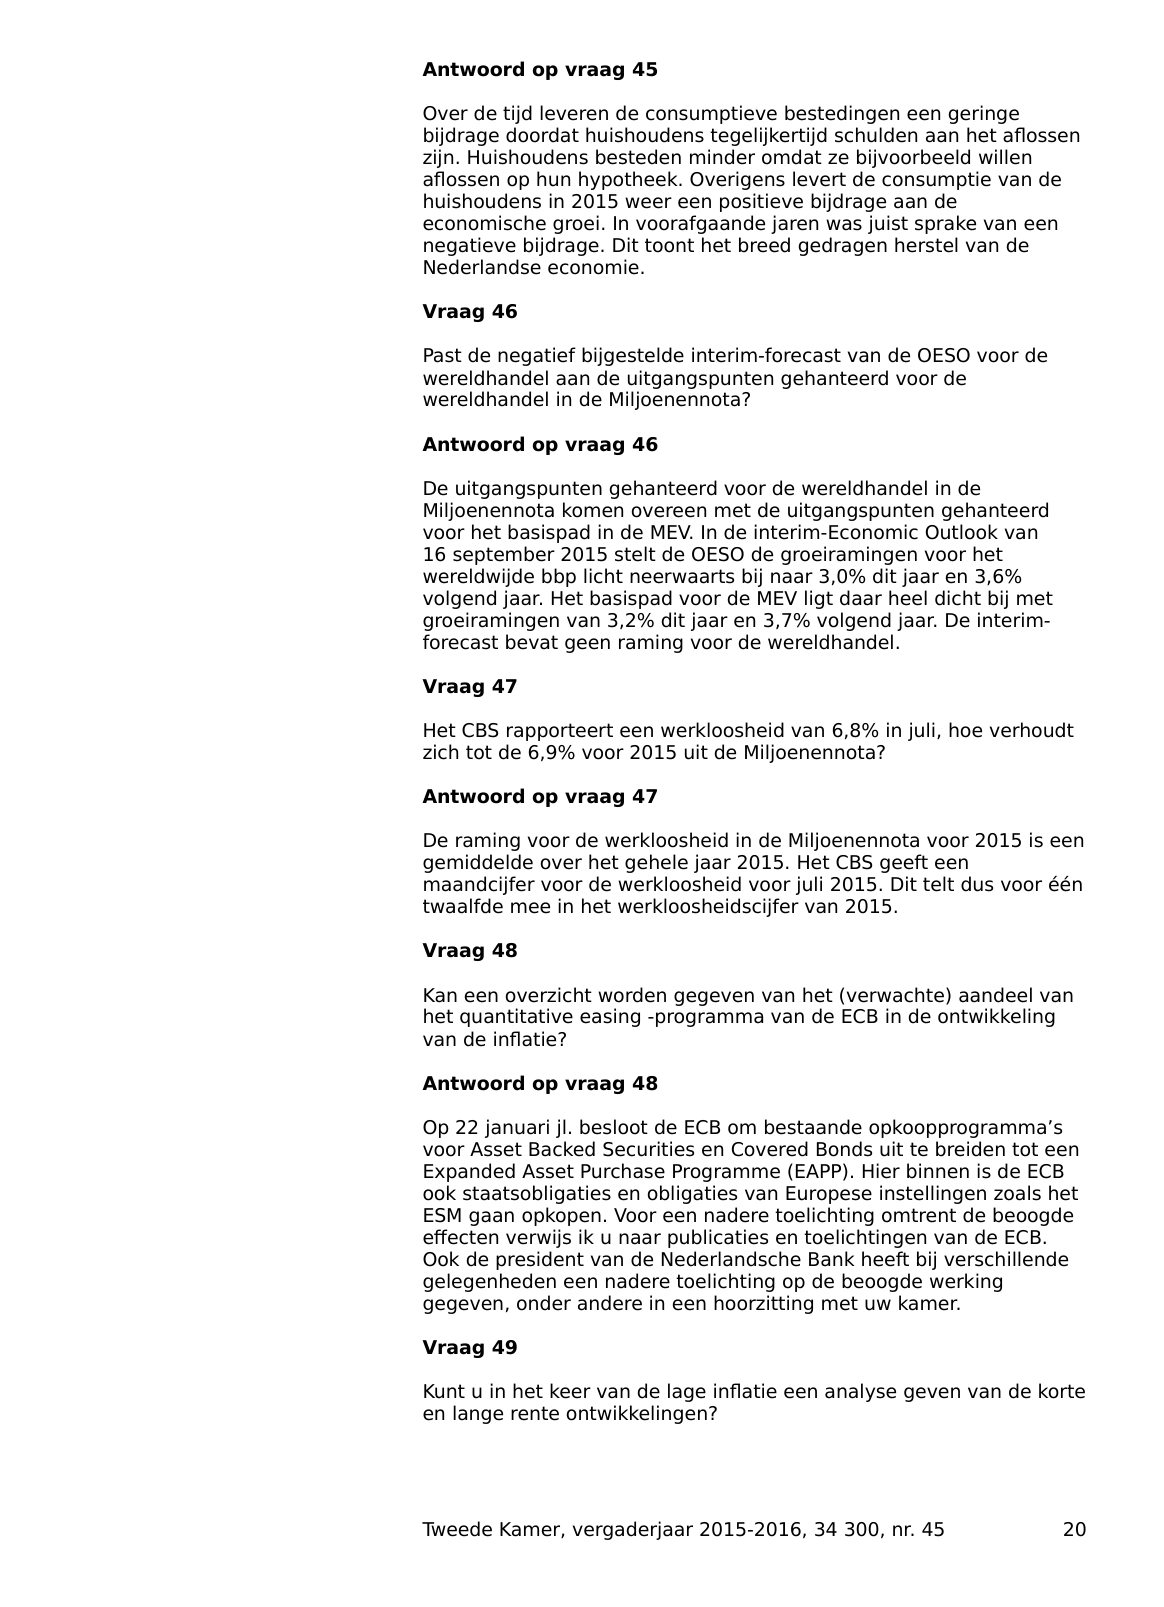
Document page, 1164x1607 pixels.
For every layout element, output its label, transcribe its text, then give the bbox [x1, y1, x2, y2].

text Over de tijd leveren de consumptieve bestedingen een geringe bijdrage doordat huishoudens tegelijkertijd schulden aan het aflossen zijn. Huishoudens besteden minder omdat ze bijvoorbeeld willen aflossen op hun hypotheek. Overigens levert de consumptie van de huishoudens in 2015 weer een positieve bijdrage aan de economische groei. In voorafgaande jaren was juist sprake van een negatieve bijdrage. Dit toont het breed gedragen herstel van de Nederlandse economie. [422, 103, 1087, 279]
subtitle Vraag 49 [422, 1337, 1087, 1359]
text Kan een overzicht worden gegeven van het (verwachte) aandeel van het quantitative easing -programma van de ECB in de ontwikkeling van de inflatie? [422, 984, 1087, 1050]
subtitle Antwoord op vraag 48 [422, 1073, 1087, 1094]
subtitle Antwoord op vraag 47 [422, 786, 1087, 808]
subtitle Antwoord op vraag 45 [422, 59, 1087, 81]
text De uitgangspunten gehanteerd voor de wereldhandel in de Miljoenennota komen overeen met de uitgangspunten gehanteerd voor het basispad in de MEV. In de interim-Economic Outlook van 16 september 2015 stelt de OESO de groeiramingen voor het wereldwijde bbp licht neerwaarts bij naar 3,0% dit jaar en 3,6% volgend jaar. Het basispad voor de MEV ligt daar heel dicht bij met groeiramingen van 3,2% dit jaar en 3,7% volgend jaar. De interim-forecast bevat geen raming voor de wereldhandel. [422, 478, 1087, 653]
text De raming voor de werkloosheid in de Miljoenennota voor 2015 is een gemiddelde over het gehele jaar 2015. Het CBS geeft een maandcijfer voor de werkloosheid voor juli 2015. Dit telt dus voor één twaalfde mee in het werkloosheidscijfer van 2015. [422, 830, 1087, 918]
text Past de negatief bijgestelde interim-forecast van de OESO voor de wereldhandel aan de uitgangspunten gehanteerd voor de wereldhandel in de Miljoenennota? [422, 345, 1087, 411]
text Kunt u in het keer van de lage inflatie een analyse geven van de korte en lange rente ontwikkelingen? [422, 1381, 1087, 1425]
text Op 22 januari jl. besloot de ECB om bestaande opkoopprogramma’s voor Asset Backed Securities en Covered Bonds uit te breiden tot een Expanded Asset Purchase Programme (EAPP). Hier binnen is de ECB ook staatsobligaties en obligaties van Europese instellingen zoals het ESM gaan opkopen. Voor een nadere toelichting omtrent de beoogde effecten verwijs ik u naar publicaties en toelichtingen van de ECB. Ook de president van de Nederlandsche Bank heeft bij verschillende gelegenheden een nadere toelichting op de beoogde werking gegeven, onder andere in een hoorzitting met uw kamer. [422, 1117, 1087, 1314]
text Het CBS rapporteert een werkloosheid van 6,8% in juli, hoe verhoudt zich tot de 6,9% voor 2015 uit de Miljoenennota? [422, 720, 1087, 764]
subtitle Vraag 48 [422, 940, 1087, 962]
subtitle Vraag 47 [422, 676, 1087, 698]
subtitle Vraag 46 [422, 301, 1087, 323]
subtitle Antwoord op vraag 46 [422, 433, 1087, 456]
